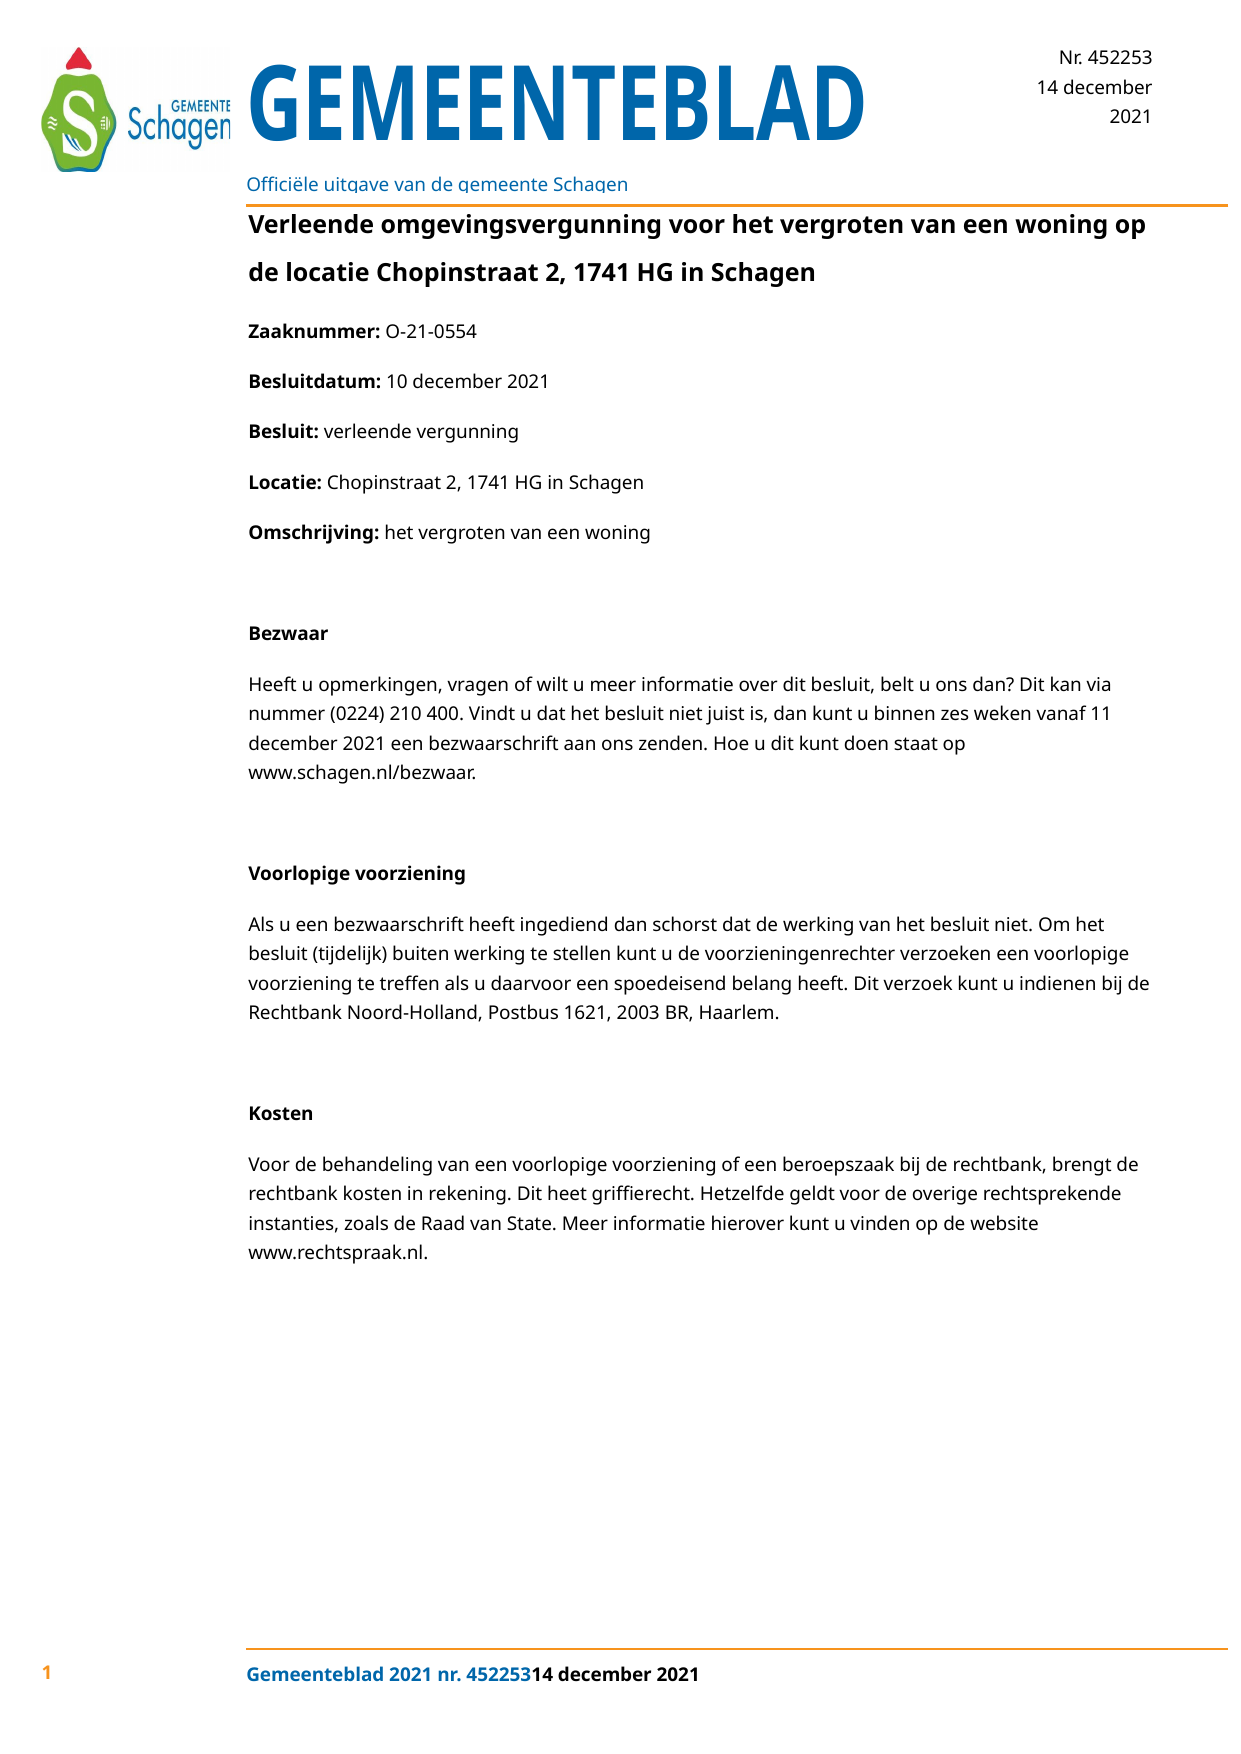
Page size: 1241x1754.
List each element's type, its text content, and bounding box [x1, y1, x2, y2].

text Besluit: verleende vergunning [248, 419, 1152, 444]
text Verleende omgevingsvergunning voor het vergroten van een woning op de locatie Chopinstraat 2, 1741 HG in Schagen [248, 207, 1152, 288]
text Voor de behandeling van een voorlopige voorziening of een beroepszaak bij de rechtbank, brengt de rechtbank kosten in rekening. Dit heet griffierecht. Hetzelfde geldt voor de overige rechtsprekende instanties, zoals de Raad van State. Meer informatie hierover kunt u vinden op de website www.rechtspraak.nl. [248, 1151, 1152, 1265]
text Voorlopige voorziening [248, 860, 1152, 886]
text Kosten [248, 1100, 1152, 1126]
text Als u een bezwaarschrift heeft ingediend dan schorst dat de werking van het besluit niet. Om het besluit (tijdelijk) buiten werking te stellen kunt u de voorzieningenrechter verzoeken een voorlopige voorziening te treffen als u daarvoor een spoedeisend belang heeft. Dit verzoek kunt u indienen bij de Rechtbank Noord-Holland, Postbus 1621, 2003 BR, Haarlem. [248, 911, 1152, 1025]
text Locatie: Chopinstraat 2, 1741 HG in Schagen [248, 469, 1152, 495]
text Bezwaar [248, 620, 1152, 646]
picture [41, 47, 231, 172]
text Besluitdatum: 10 december 2021 [248, 368, 1152, 394]
text Omschrijving: het vergroten van een woning [248, 519, 1152, 545]
text Heeft u opmerkingen, vragen of wilt u meer informatie over dit besluit, belt u ons dan? Dit kan via nummer (0224) 210 400. Vindt u dat het besluit niet juist is, dan kunt u binnen zes weken vanaf 11 december 2021 een bezwaarschrift aan ons zenden. Hoe u dit kunt doen staat op www.schagen.nl/bezwaar. [248, 671, 1152, 785]
text Zaaknummer: O-21-0554 [248, 318, 1152, 344]
